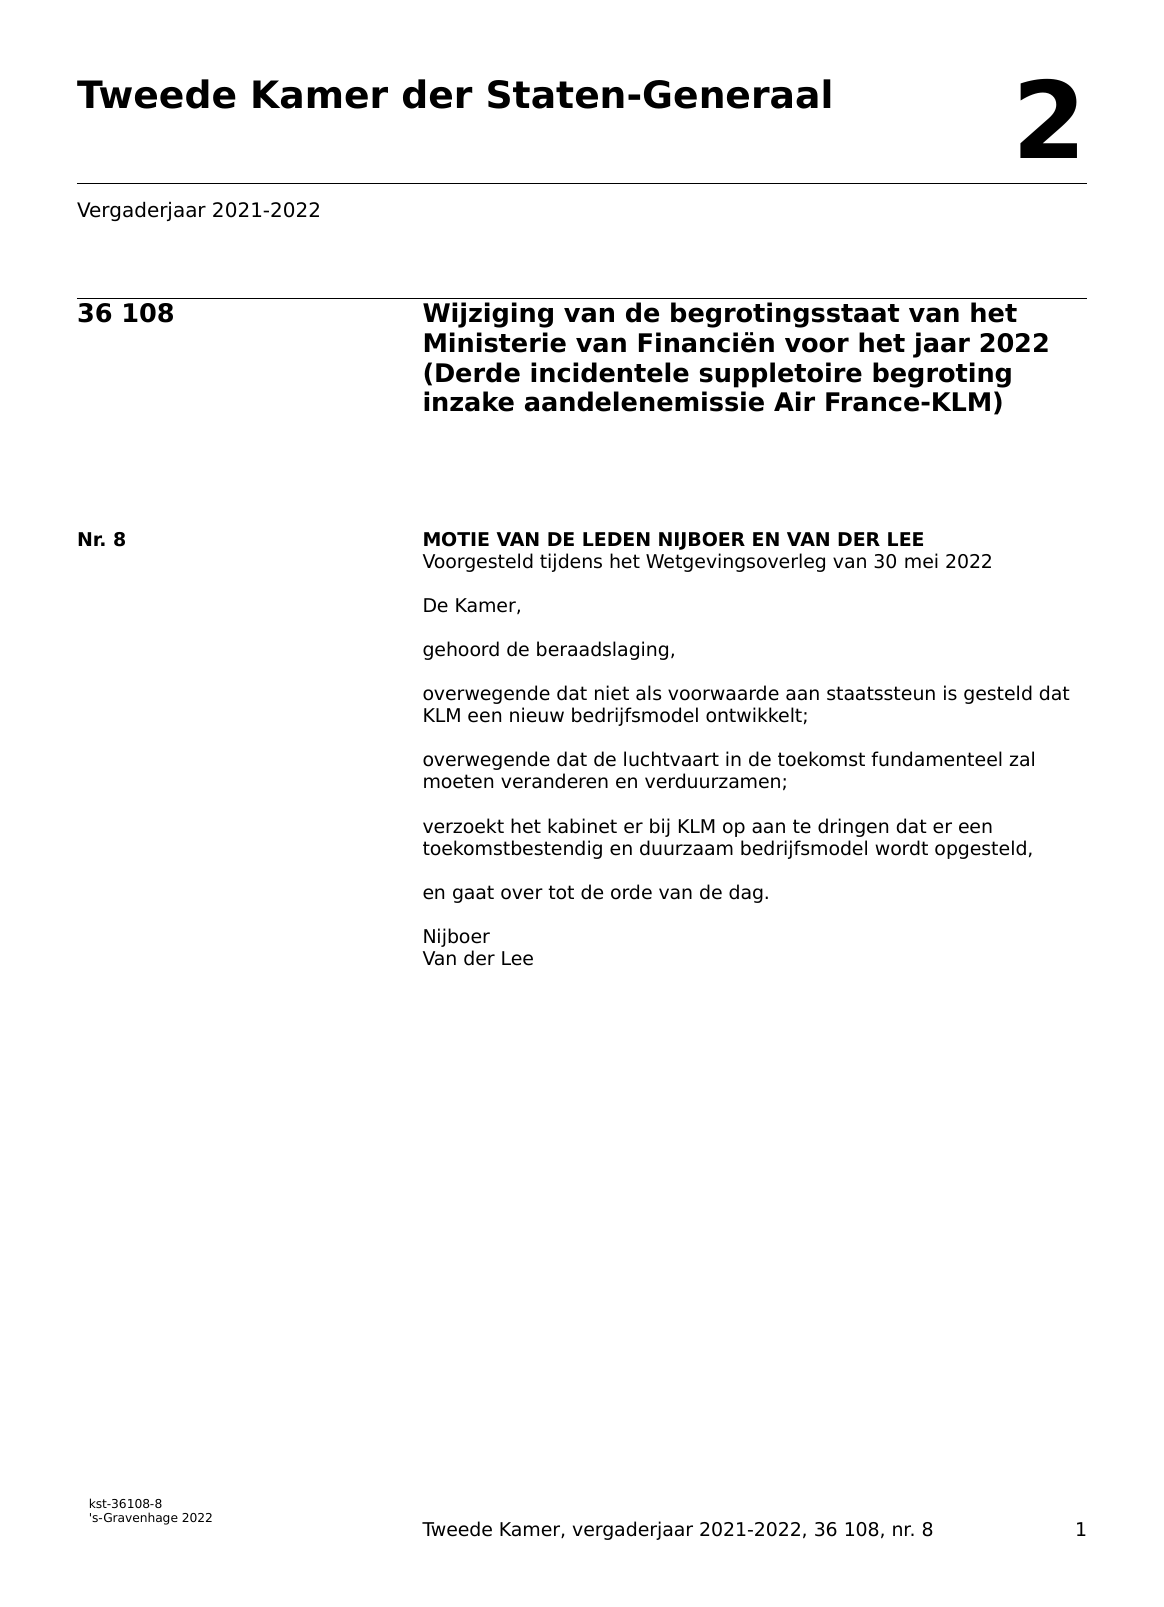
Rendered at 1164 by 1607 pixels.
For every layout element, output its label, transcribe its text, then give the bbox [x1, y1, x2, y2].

table_header 2 [886, 59, 1087, 183]
text 's-Gravenhage 2022 [88, 1511, 323, 1525]
text De Kamer, [422, 595, 1087, 617]
text Van der Lee [422, 948, 1087, 970]
text overwegende dat de luchtvaart in de toekomst fundamenteel zal moeten veranderen en verduurzamen; [422, 749, 1087, 793]
subtitle 36 108 Wijziging van de begrotingsstaat van het Ministerie van Financiën voor het jaar 2022 (Derde incidentele suppletoire begroting inzake aandelenemissie Air France-KLM) [77, 299, 1087, 418]
text en gaat over tot de orde van de dag. [422, 882, 1087, 904]
text verzoekt het kabinet er bij KLM op aan te dringen dat er een toekomstbestendig en duurzaam bedrijfsmodel wordt opgesteld, [422, 816, 1087, 859]
subtitle Nr. 8 MOTIE VAN DE LEDEN NIJBOER EN VAN DER LEE [77, 529, 1087, 551]
text Voorgesteld tijdens het Wetgevingsoverleg van 30 mei 2022 [422, 551, 1087, 573]
text Nijboer [422, 926, 1087, 948]
text kst-36108-8 [88, 1497, 323, 1511]
table_cell Vergaderjaar 2021-2022 [77, 184, 1087, 298]
text overwegende dat niet als voorwaarde aan staatssteun is gesteld dat KLM een nieuw bedrijfsmodel ontwikkelt; [422, 683, 1087, 727]
text gehoord de beraadslaging, [422, 639, 1087, 661]
table_header Tweede Kamer der Staten-Generaal [77, 59, 886, 183]
